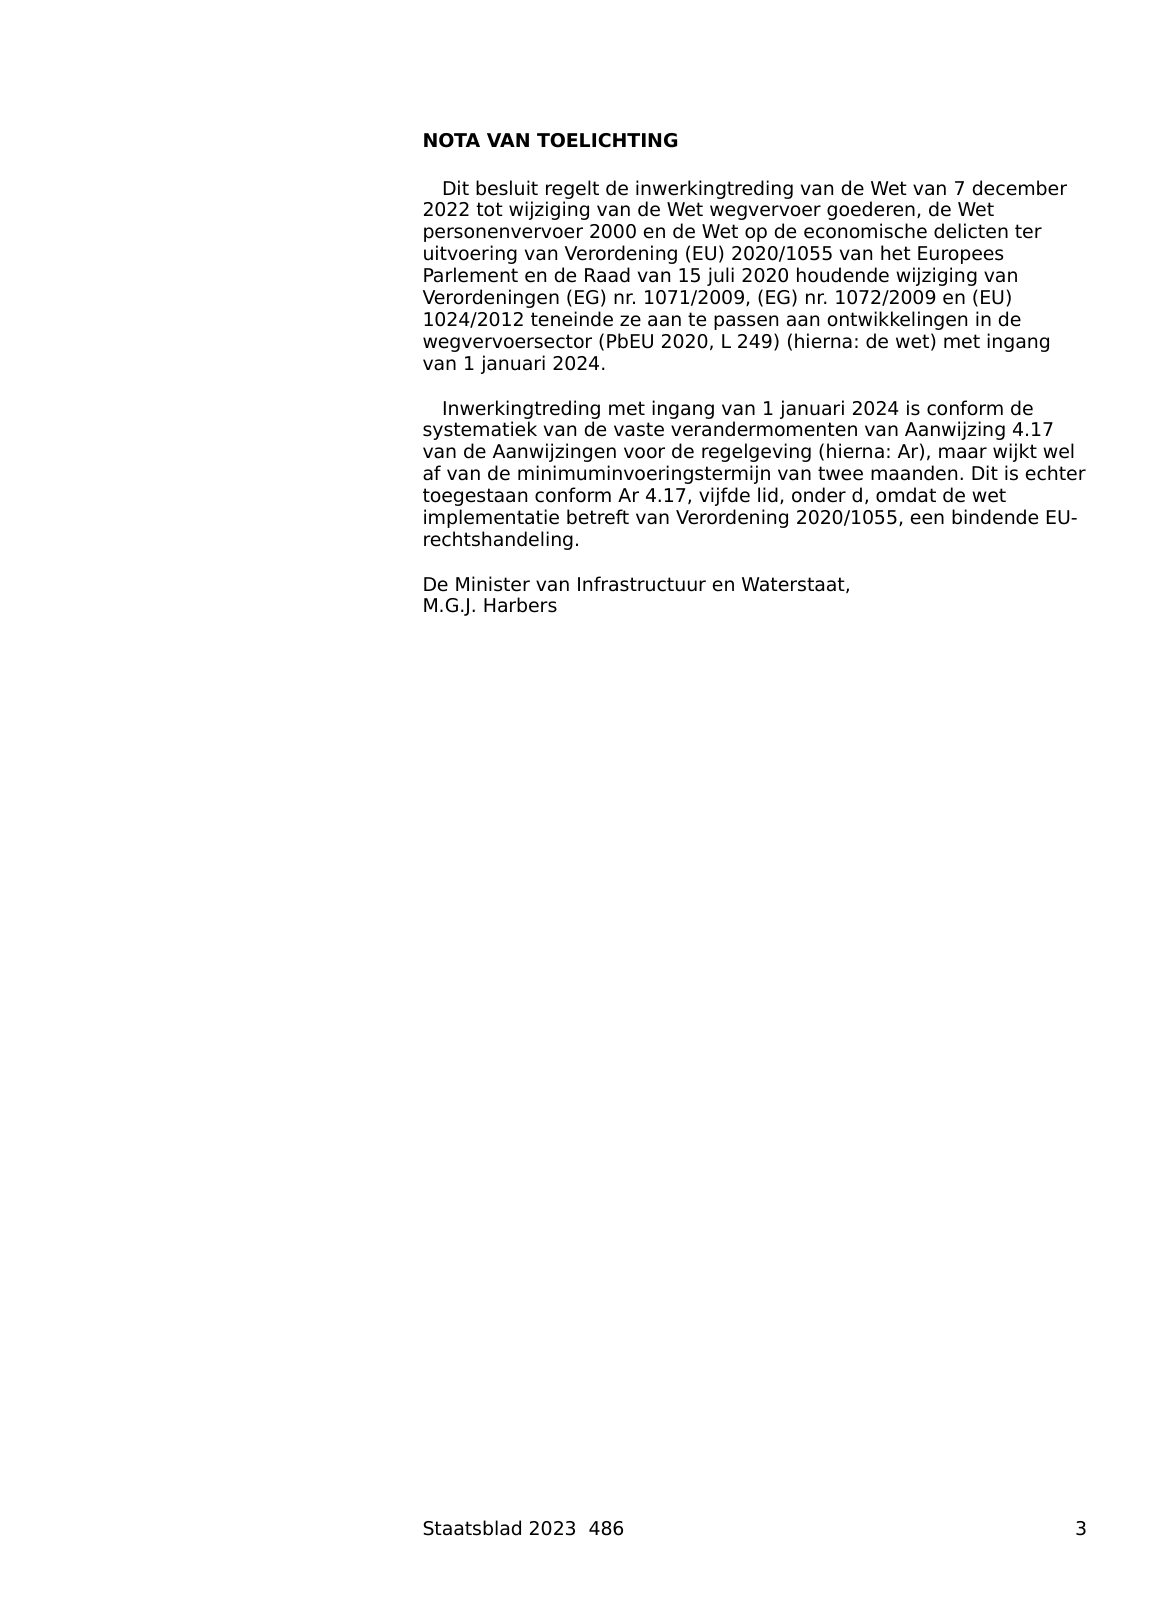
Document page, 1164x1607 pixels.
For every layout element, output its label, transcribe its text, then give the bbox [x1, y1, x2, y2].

text De Minister van Infrastructuur en Waterstaat, M.G.J. Harbers [422, 573, 1087, 617]
text Inwerkingtreding met ingang van 1 januari 2024 is conform de systematiek van de vaste verandermomenten van Aanwijzing 4.17 van de Aanwijzingen voor de regelgeving (hierna: Ar), maar wijkt wel af van de minimuminvoeringstermijn van twee maanden. Dit is echter toegestaan conform Ar 4.17, vijfde lid, onder d, omdat de wet implementatie betreft van Verordening 2020/1055, een bindende EU-rechtshandeling. [422, 397, 1087, 551]
subtitle NOTA VAN TOELICHTING [422, 130, 1087, 152]
text Dit besluit regelt de inwerkingtreding van de Wet van 7 december 2022 tot wijziging van de Wet wegvervoer goederen, de Wet personenvervoer 2000 en de Wet op de economische delicten ter uitvoering van Verordening (EU) 2020/1055 van het Europees Parlement en de Raad van 15 juli 2020 houdende wijziging van Verordeningen (EG) nr. 1071/2009, (EG) nr. 1072/2009 en (EU) 1024/2012 teneinde ze aan te passen aan ontwikkelingen in de wegvervoersector (PbEU 2020, L 249) (hierna: de wet) met ingang van 1 januari 2024. [422, 177, 1087, 375]
